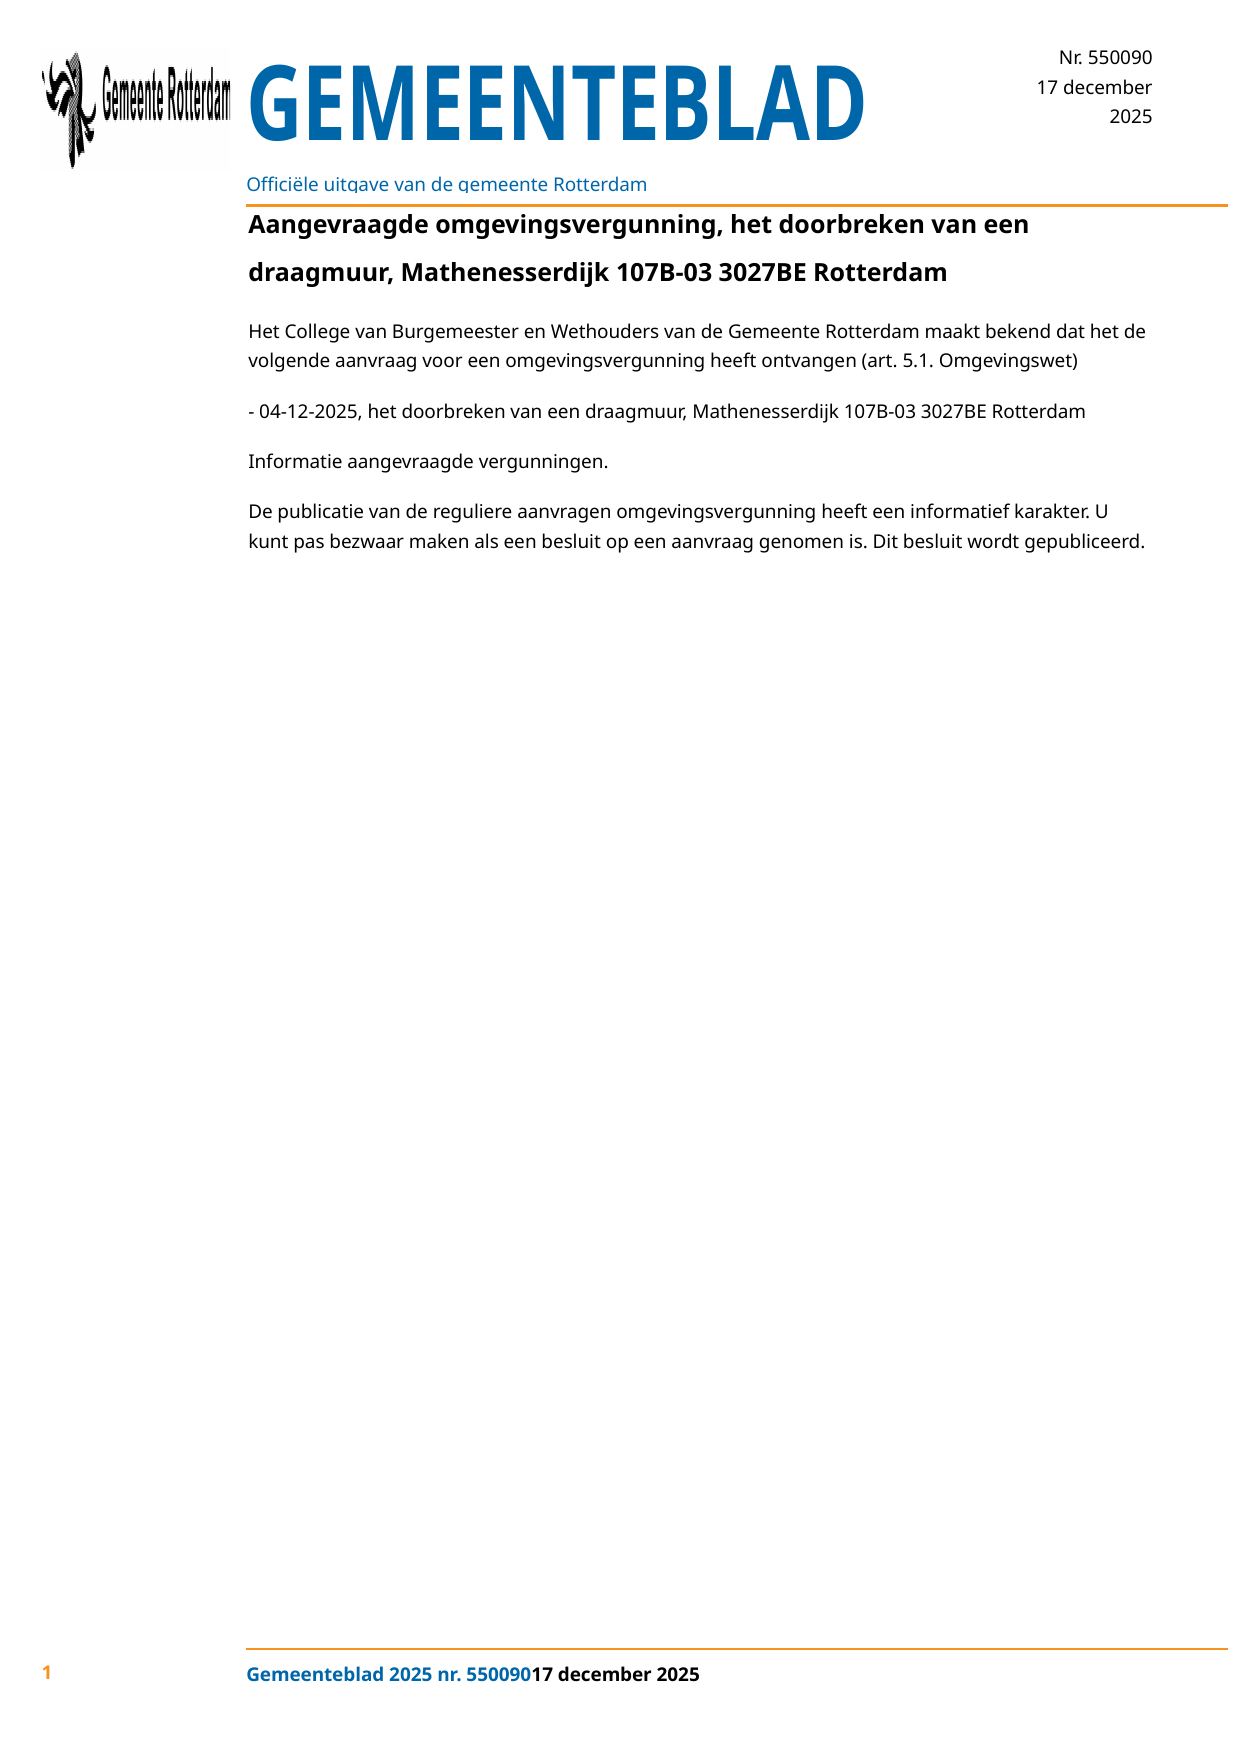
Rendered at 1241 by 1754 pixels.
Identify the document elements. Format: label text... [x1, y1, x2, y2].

text Informatie aangevraagde vergunningen. [248, 448, 1152, 474]
text Aangevraagde omgevingsvergunning, het doorbreken van een draagmuur, Mathenesserdijk 107B-03 3027BE Rotterdam [248, 207, 1152, 288]
picture [41, 47, 231, 172]
text Het College van Burgemeester en Wethouders van de Gemeente Rotterdam maakt bekend dat het de volgende aanvraag voor een omgevingsvergunning heeft ontvangen (art. 5.1. Omgevingswet) [248, 318, 1152, 373]
text De publicatie van de reguliere aanvragen omgevingsvergunning heeft een informatief karakter. U kunt pas bezwaar maken als een besluit op een aanvraag genomen is. Dit besluit wordt gepubliceerd. [248, 499, 1152, 554]
text - 04-12-2025, het doorbreken van een draagmuur, Mathenesserdijk 107B-03 3027BE Rotterdam [248, 398, 1152, 424]
